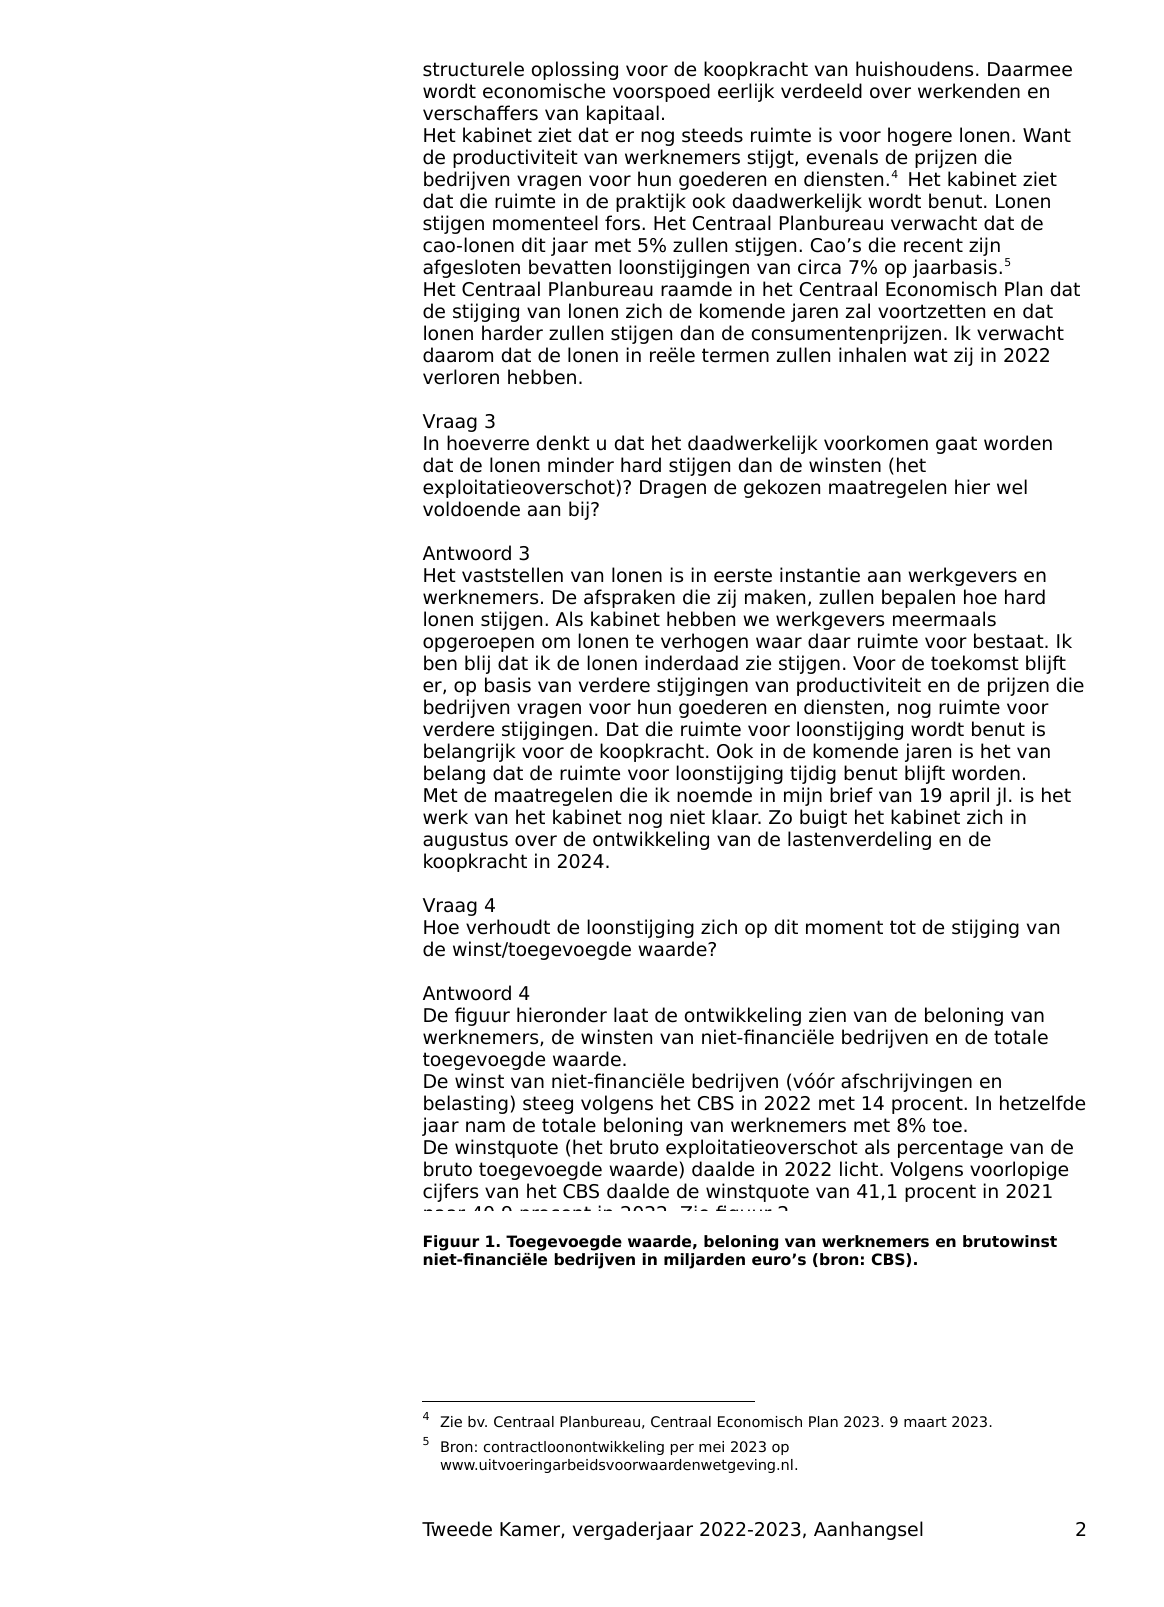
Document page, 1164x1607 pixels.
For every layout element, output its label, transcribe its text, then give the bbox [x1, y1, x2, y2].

text Hoe verhoudt de loonstijging zich op dit moment tot de stijging van de winst/toegevoegde waarde? [422, 917, 1087, 961]
text Antwoord 4 [422, 983, 1087, 1005]
text In hoeverre denkt u dat het daadwerkelijk voorkomen gaat worden dat de lonen minder hard stijgen dan de winsten (het exploitatieoverschot)? Dragen de gekozen maatregelen hier wel voldoende aan bij? [422, 433, 1087, 521]
text Figuur 1. Toegevoegde waarde, beloning van werknemers en brutowinst niet-financiële bedrijven in miljarden euro’s (bron: CBS). [422, 1233, 1072, 1269]
text Het Centraal Planbureau raamde in het Centraal Economisch Plan dat de stijging van lonen zich de komende jaren zal voortzetten en dat lonen harder zullen stijgen dan de consumentenprijzen. Ik verwacht daarom dat de lonen in reële termen zullen inhalen wat zij in 2022 verloren hebben. [422, 279, 1087, 389]
text Bron: contractloonontwikkeling per mei 2023 op www.uitvoeringarbeidsvoorwaardenwetgeving.nl. [422, 1435, 1087, 1474]
text Vraag 4 [422, 895, 1087, 917]
text De figuur hieronder laat de ontwikkeling zien van de beloning van werknemers, de winsten van niet-financiële bedrijven en de totale toegevoegde waarde. [422, 1005, 1087, 1071]
text Het vaststellen van lonen is in eerste instantie aan werkgevers en werknemers. De afspraken die zij maken, zullen bepalen hoe hard lonen stijgen. Als kabinet hebben we werkgevers meermaals opgeroepen om lonen te verhogen waar daar ruimte voor bestaat. Ik ben blij dat ik de lonen inderdaad zie stijgen. Voor de toekomst blijft er, op basis van verdere stijgingen van productiviteit en de prijzen die bedrijven vragen voor hun goederen en diensten, nog ruimte voor verdere stijgingen. Dat die ruimte voor loonstijging wordt benut is belangrijk voor de koopkracht. Ook in de komende jaren is het van belang dat de ruimte voor loonstijging tijdig benut blijft worden. [422, 565, 1087, 785]
text De winst van niet-financiële bedrijven (vóór afschrijvingen en belasting) steeg volgens het CBS in 2022 met 14 procent. In hetzelfde jaar nam de totale beloning van werknemers met 8% toe. [422, 1071, 1087, 1137]
text Vraag 3 [422, 411, 1087, 433]
text Antwoord 3 [422, 543, 1087, 565]
text Met de maatregelen die ik noemde in mijn brief van 19 april jl. is het werk van het kabinet nog niet klaar. Zo buigt het kabinet zich in augustus over de ontwikkeling van de lastenverdeling en de koopkracht in 2024. [422, 785, 1087, 873]
text Zie bv. Centraal Planbureau, Centraal Economisch Plan 2023. 9 maart 2023. [422, 1410, 1087, 1432]
text structurele oplossing voor de koopkracht van huishoudens. Daarmee wordt economische voorspoed eerlijk verdeeld over werkenden en verschaffers van kapitaal. [422, 59, 1087, 125]
text De winstquote (het bruto exploitatieoverschot als percentage van de bruto toegevoegde waarde) daalde in 2022 licht. Volgens voorlopige cijfers van het CBS daalde de winstquote van 41,1 procent in 2021 naar 40,9 procent in 2022. Zie figuur 2. [422, 1137, 1087, 1225]
text Het kabinet ziet dat er nog steeds ruimte is voor hogere lonen. Want de productiviteit van werknemers stijgt, evenals de prijzen die bedrijven vragen voor hun goederen en diensten. Het kabinet ziet dat die ruimte in de praktijk ook daadwerkelijk wordt benut. Lonen stijgen momenteel fors. Het Centraal Planbureau verwacht dat de cao-lonen dit jaar met 5% zullen stijgen. Cao’s die recent zijn afgesloten bevatten loonstijgingen van circa 7% op jaarbasis. [422, 125, 1087, 279]
